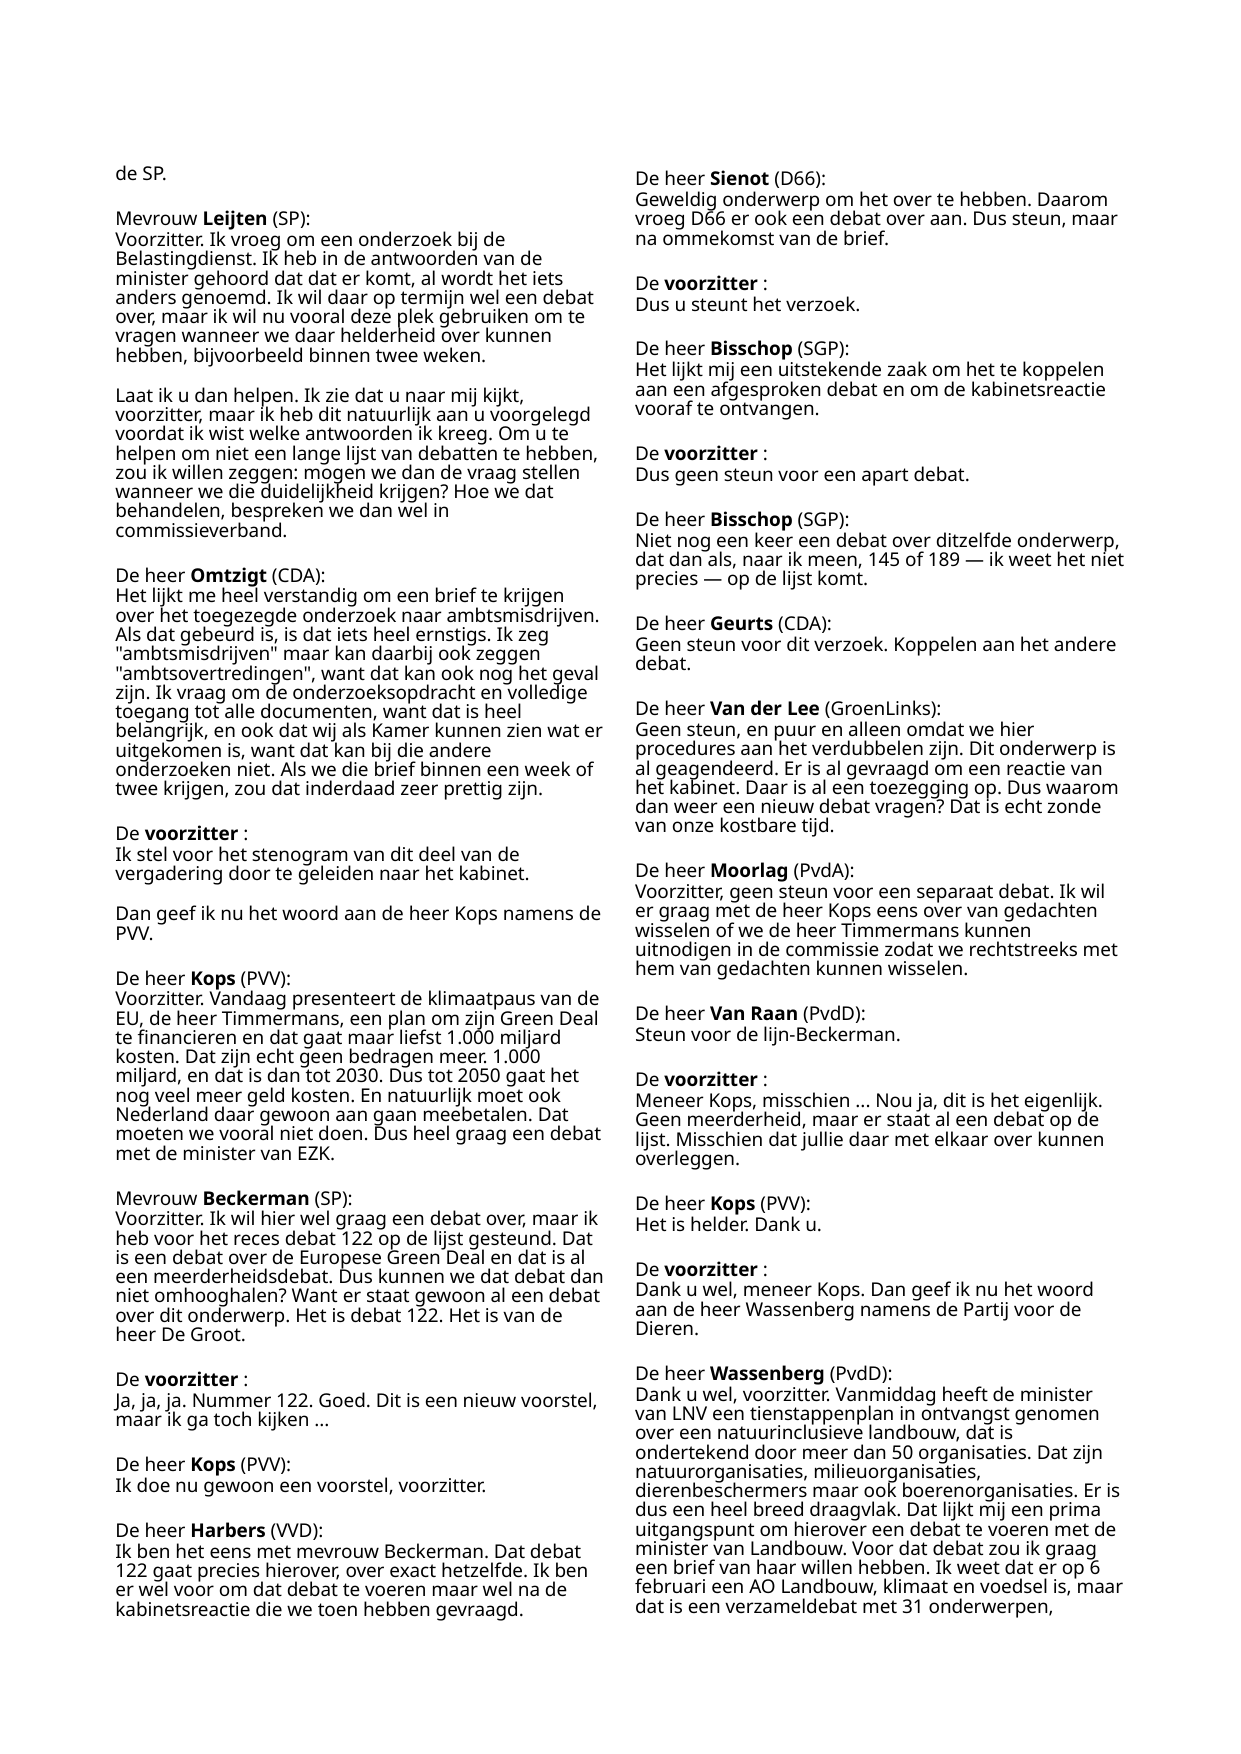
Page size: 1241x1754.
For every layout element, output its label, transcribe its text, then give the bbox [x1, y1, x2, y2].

text Dan geef ik nu het woord aan de heer Kops namens de PVV. [115, 905, 605, 944]
text Meneer Kops, misschien ... Nou ja, dit is het eigenlijk. Geen meerderheid, maar er staat al een debat op de lijst. Misschien dat jullie daar met elkaar over kunnen overleggen. [635, 1092, 1125, 1169]
text Mevrouw Beckerman (SP): [115, 1185, 605, 1210]
text Geweldig onderwerp om het over te hebben. Daarom vroeg D66 er ook een debat over aan. Dus steun, maar na ommekomst van de brief. [635, 191, 1125, 249]
text De voorzitter : [635, 440, 1125, 466]
text De heer Geurts (CDA): [635, 610, 1125, 636]
text De voorzitter : [635, 270, 1125, 296]
text De heer Kops (PVV): [635, 1190, 1125, 1216]
text Niet nog een keer een debat over ditzelfde onderwerp, dat dan als, naar ik meen, 145 of 189 — ik weet het niet precies — op de lijst komt. [635, 532, 1125, 589]
text Ik stel voor het stenogram van dit deel van de vergadering door te geleiden naar het kabinet. [115, 846, 605, 884]
text De heer Omtzigt (CDA): [115, 562, 605, 587]
text De heer Wassenberg (PvdD): [635, 1360, 1125, 1386]
text Mevrouw Leijten (SP): [115, 205, 605, 231]
text De heer Kops (PVV): [115, 965, 605, 990]
text De voorzitter : [635, 1256, 1125, 1281]
text Laat ik u dan helpen. Ik zie dat u naar mij kijkt, voorzitter, maar ik heb dit natuurlijk aan u voorgelegd voordat ik wist welke antwoorden ik kreeg. Om u te helpen om niet een lange lijst van debatten te hebben, zou ik willen zeggen: mogen we dan de vraag stellen wanneer we die duidelijkheid krijgen? Hoe we dat behandelen, bespreken we dan wel in commissieverband. [115, 387, 605, 541]
text De heer Bisschop (SGP): [635, 336, 1125, 361]
text Geen steun voor dit verzoek. Koppelen aan het andere debat. [635, 636, 1125, 674]
text Voorzitter. Ik wil hier wel graag een debat over, maar ik heb voor het reces debat 122 op de lijst gesteund. Dat is een debat over de Europese Green Deal en dat is al een meerderheidsdebat. Dus kunnen we dat debat dan niet omhooghalen? Want er staat gewoon al een debat over dit onderwerp. Het is debat 122. Het is van de heer De Groot. [115, 1210, 605, 1345]
text Ik ben het eens met mevrouw Beckerman. Dat debat 122 gaat precies hierover, over exact hetzelfde. Ik ben er wel voor om dat debat te voeren maar wel na de kabinetsreactie die we toen hebben gevraagd. [115, 1543, 605, 1620]
text Voorzitter. Ik vroeg om een onderzoek bij de Belastingdienst. Ik heb in de antwoorden van de minister gehoord dat dat er komt, al wordt het iets anders genoemd. Ik wil daar op termijn wel een debat over, maar ik wil nu vooral deze plek gebruiken om te vragen wanneer we daar helderheid over kunnen hebben, bijvoorbeeld binnen twee weken. [115, 231, 605, 366]
text Dus u steunt het verzoek. [635, 296, 1125, 315]
text Ik doe nu gewoon een voorstel, voorzitter. [115, 1477, 605, 1496]
text de SP. [115, 165, 605, 184]
text De heer Sienot (D66): [635, 165, 1125, 191]
text Voorzitter. Vandaag presenteert de klimaatpaus van de EU, de heer Timmermans, een plan om zijn Green Deal te financieren en dat gaat maar liefst 1.000 miljard kosten. Dat zijn echt geen bedragen meer. 1.000 miljard, en dat is dan tot 2030. Dus tot 2050 gaat het nog veel meer geld kosten. En natuurlijk moet ook Nederland daar gewoon aan gaan meebetalen. Dat moeten we vooral niet doen. Dus heel graag een debat met de minister van EZK. [115, 990, 605, 1164]
text De voorzitter : [115, 1366, 605, 1392]
text De heer Van der Lee (GroenLinks): [635, 695, 1125, 721]
text De voorzitter : [115, 820, 605, 846]
text De heer Bisschop (SGP): [635, 506, 1125, 532]
text Het lijkt mij een uitstekende zaak om het te koppelen aan een afgesproken debat en om de kabinetsreactie vooraf te ontvangen. [635, 361, 1125, 419]
text Ja, ja, ja. Nummer 122. Goed. Dit is een nieuw voorstel, maar ik ga toch kijken ... [115, 1392, 605, 1430]
text De voorzitter : [635, 1066, 1125, 1092]
text Dus geen steun voor een apart debat. [635, 466, 1125, 485]
text Het is helder. Dank u. [635, 1216, 1125, 1235]
text Geen steun, en puur en alleen omdat we hier procedures aan het verdubbelen zijn. Dit onderwerp is al geagendeerd. Er is al gevraagd om een reactie van het kabinet. Daar is al een toezegging op. Dus waarom dan weer een nieuw debat vragen? Dat is echt zonde van onze kostbare tijd. [635, 721, 1125, 837]
text Steun voor de lijn-Beckerman. [635, 1026, 1125, 1045]
text Het lijkt me heel verstandig om een brief te krijgen over het toegezegde onderzoek naar ambtsmisdrijven. Als dat gebeurd is, is dat iets heel ernstigs. Ik zeg "ambtsmisdrijven" maar kan daarbij ook zeggen "ambtsovertredingen", want dat kan ook nog het geval zijn. Ik vraag om de onderzoeksopdracht en volledige toegang tot alle documenten, want dat is heel belangrijk, en ook dat wij als Kamer kunnen zien wat er uitgekomen is, want dat kan bij die andere onderzoeken niet. Als we die brief binnen een week of twee krijgen, zou dat inderdaad zeer prettig zijn. [115, 587, 605, 799]
text De heer Moorlag (PvdA): [635, 857, 1125, 883]
text Voorzitter, geen steun voor een separaat debat. Ik wil er graag met de heer Kops eens over van gedachten wisselen of we de heer Timmermans kunnen uitnodigen in de commissie zodat we rechtstreeks met hem van gedachten kunnen wisselen. [635, 883, 1125, 979]
text De heer Van Raan (PvdD): [635, 1000, 1125, 1026]
text De heer Kops (PVV): [115, 1451, 605, 1477]
text Dank u wel, meneer Kops. Dan geef ik nu het woord aan de heer Wassenberg namens de Partij voor de Dieren. [635, 1281, 1125, 1339]
text De heer Harbers (VVD): [115, 1517, 605, 1543]
text Dank u wel, voorzitter. Vanmiddag heeft de minister van LNV een tienstappenplan in ontvangst genomen over een natuurinclusieve landbouw, dat is ondertekend door meer dan 50 organisaties. Dat zijn natuurorganisaties, milieuorganisaties, dierenbeschermers maar ook boerenorganisaties. Er is dus een heel breed draagvlak. Dat lijkt mij een prima uitgangspunt om hierover een debat te voeren met de minister van Landbouw. Voor dat debat zou ik graag een brief van haar willen hebben. Ik weet dat er op 6 februari een AO Landbouw, klimaat en voedsel is, maar dat is een verzameldebat met 31 onderwerpen, [635, 1386, 1125, 1617]
